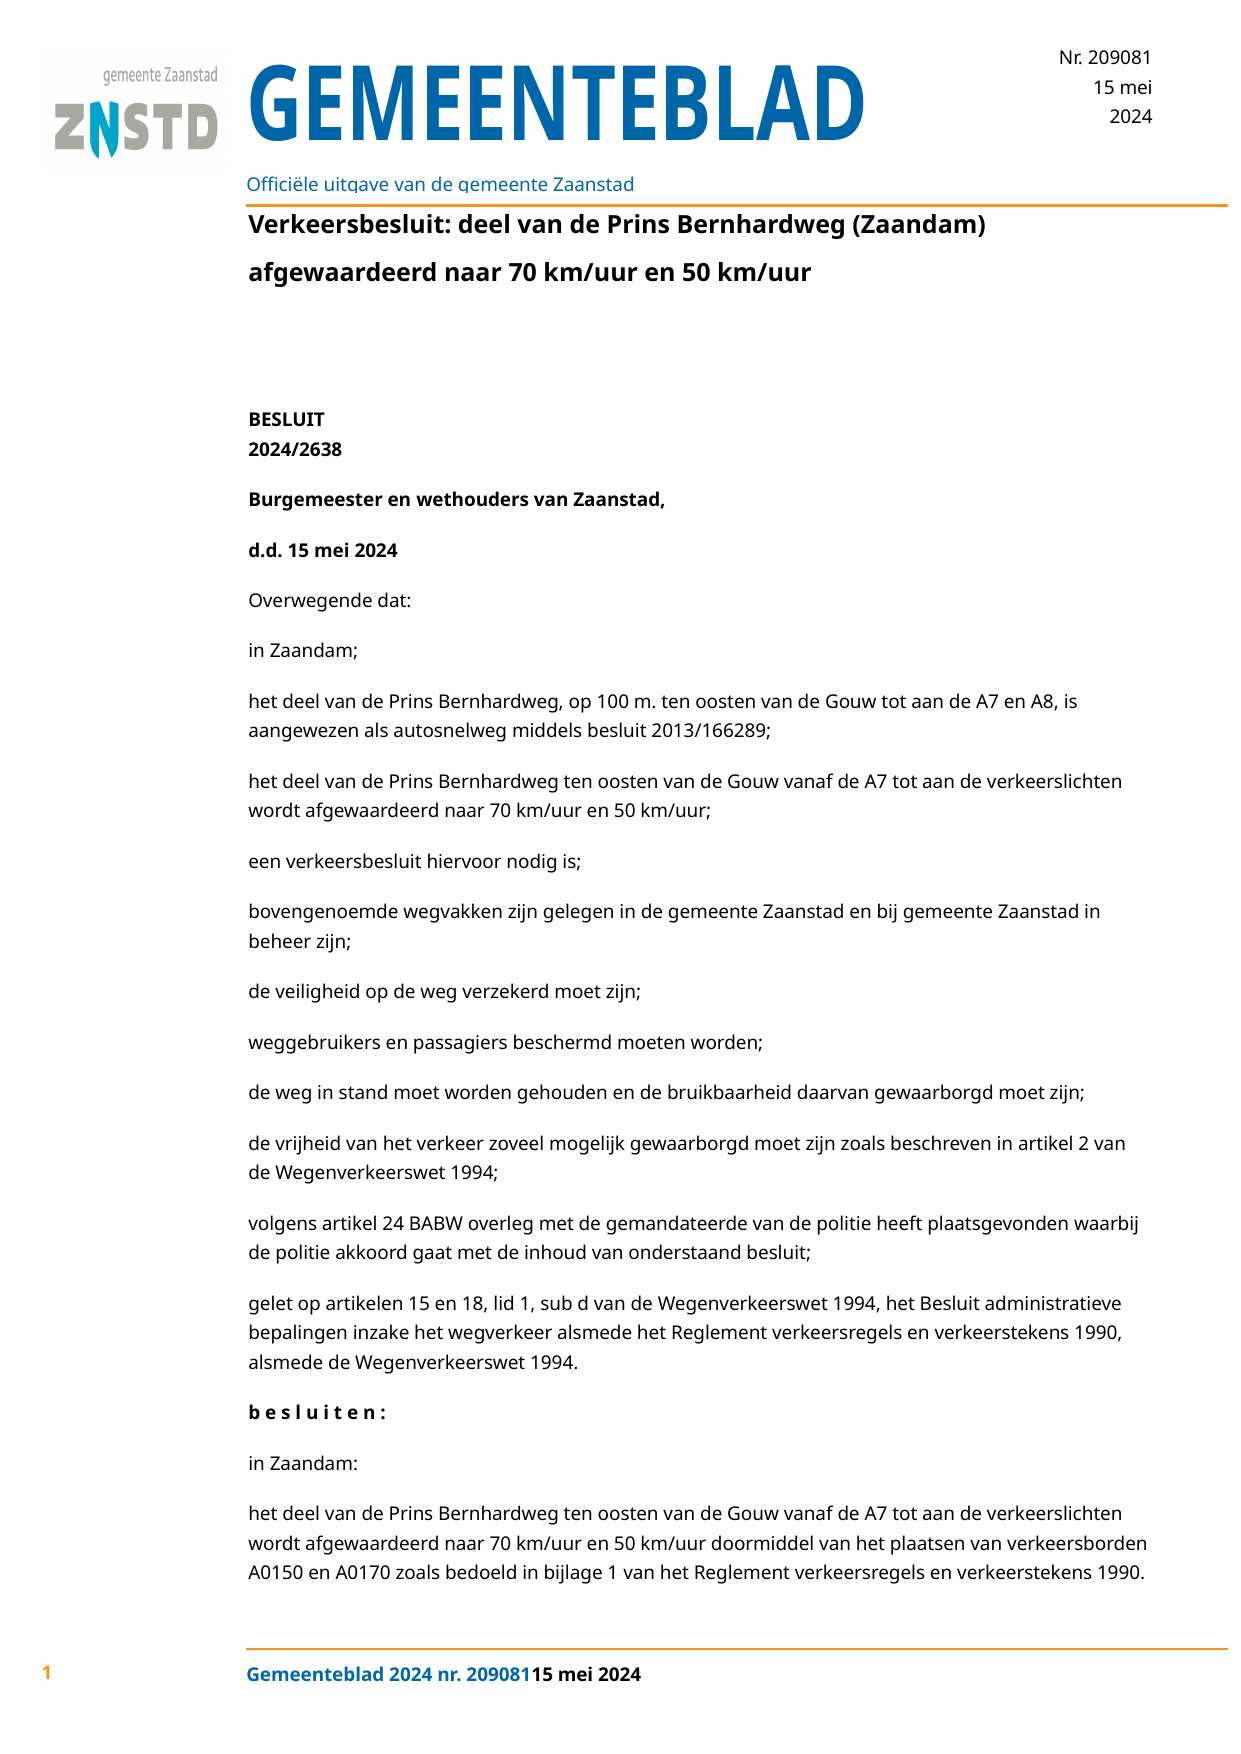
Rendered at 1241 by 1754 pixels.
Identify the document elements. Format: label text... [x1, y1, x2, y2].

text d.d. 15 mei 2024 [248, 537, 1152, 562]
text het deel van de Prins Bernhardweg ten oosten van de Gouw vanaf de A7 tot aan de verkeerslichten wordt afgewaardeerd naar 70 km/uur en 50 km/uur doormiddel van het plaatsen van verkeersborden A0150 en A0170 zoals bedoeld in bijlage 1 van het Reglement verkeersregels en verkeerstekens 1990. [248, 1500, 1152, 1585]
text het deel van de Prins Bernhardweg, op 100 m. ten oosten van de Gouw tot aan de A7 en A8, is aangewezen als autosnelweg middels besluit 2013/166289; [248, 688, 1152, 743]
text de vrijheid van het verkeer zoveel mogelijk gewaarborgd moet zijn zoals beschreven in artikel 2 van de Wegenverkeerswet 1994; [248, 1130, 1152, 1185]
text BESLUIT [248, 406, 1152, 432]
text Overwegende dat: [248, 587, 1152, 613]
text gelet op artikelen 15 en 18, lid 1, sub d van de Wegenverkeerswet 1994, het Besluit administratieve bepalingen inzake het wegverkeer alsmede het Reglement verkeersregels en verkeerstekens 1990, alsmede de Wegenverkeerswet 1994. [248, 1290, 1152, 1374]
text in Zaandam; [248, 638, 1152, 663]
text het deel van de Prins Bernhardweg ten oosten van de Gouw vanaf de A7 tot aan de verkeerslichten wordt afgewaardeerd naar 70 km/uur en 50 km/uur; [248, 768, 1152, 823]
text de veiligheid op de weg verzekerd moet zijn; [248, 978, 1152, 1004]
text weggebruikers en passagiers beschermd moeten worden; [248, 1029, 1152, 1054]
text in Zaandam: [248, 1450, 1152, 1475]
text Burgemeester en wethouders van Zaanstad, [248, 486, 1152, 512]
text Verkeersbesluit: deel van de Prins Bernhardweg (Zaandam) afgewaardeerd naar 70 km/uur en 50 km/uur [248, 207, 1152, 288]
text volgens artikel 24 BABW overleg met de gemandateerde van de politie heeft plaatsgevonden waarbij de politie akkoord gaat met de inhoud van onderstaand besluit; [248, 1210, 1152, 1265]
text bovengenoemde wegvakken zijn gelegen in de gemeente Zaanstad en bij gemeente Zaanstad in beheer zijn; [248, 898, 1152, 954]
text de weg in stand moet worden gehouden en de bruikbaarheid daarvan gewaarborgd moet zijn; [248, 1079, 1152, 1105]
picture [41, 47, 231, 172]
text een verkeersbesluit hiervoor nodig is; [248, 848, 1152, 874]
text 2024/2638 [248, 436, 1152, 462]
text b e s l u i t e n : [248, 1399, 1152, 1425]
